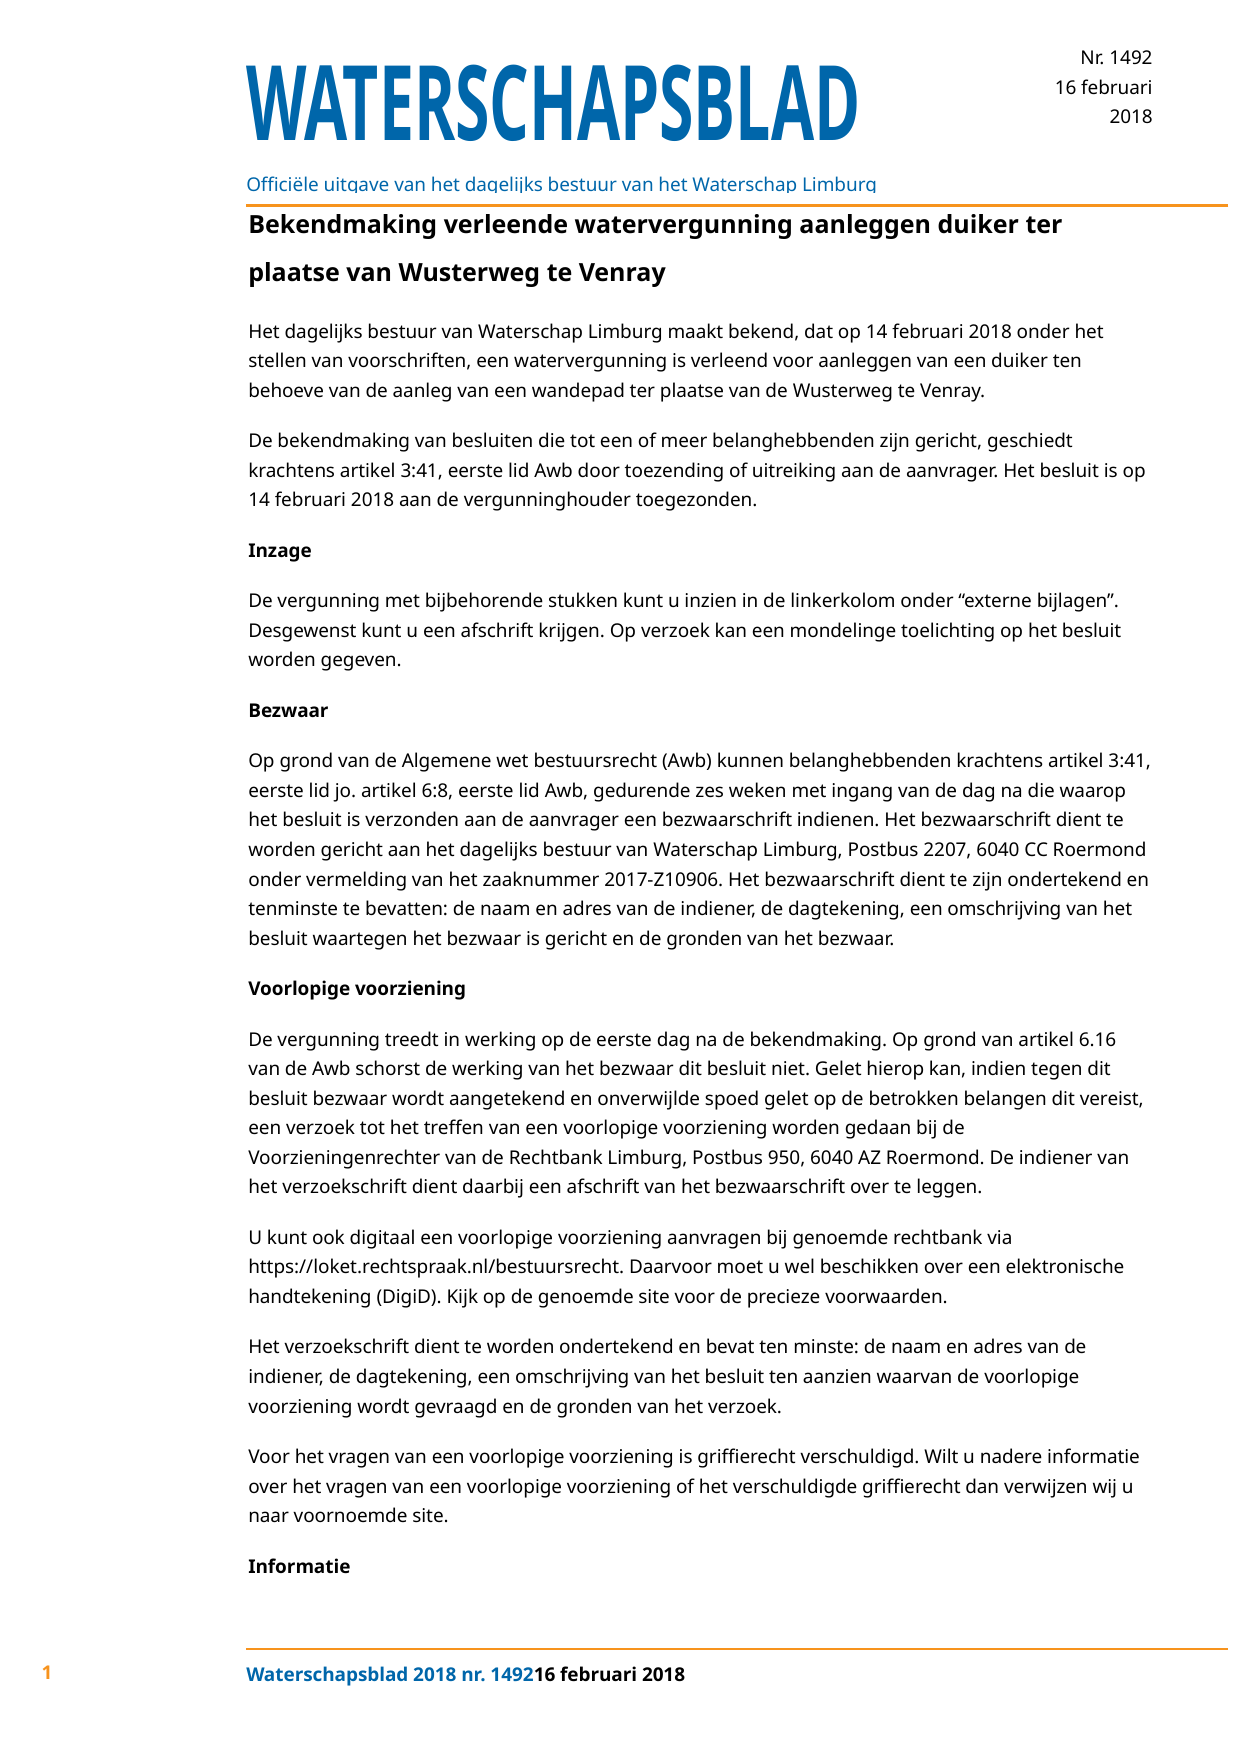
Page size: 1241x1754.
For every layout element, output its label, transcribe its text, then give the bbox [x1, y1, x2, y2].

text De bekendmaking van besluiten die tot een of meer belanghebbenden zijn gericht, geschiedt krachtens artikel 3:41, eerste lid Awb door toezending of uitreiking aan de aanvrager. Het besluit is op 14 februari 2018 aan de vergunninghouder toegezonden. [248, 427, 1152, 512]
picture [41, 47, 231, 172]
text Bezwaar [248, 697, 1152, 723]
text Het verzoekschrift dient te worden ondertekend en bevat ten minste: de naam en adres van de indiener, de dagtekening, een omschrijving van het besluit ten aanzien waarvan de voorlopige voorziening wordt gevraagd en de gronden van het verzoek. [248, 1334, 1152, 1419]
text Op grond van de Algemene wet bestuursrecht (Awb) kunnen belanghebbenden krachtens artikel 3:41, eerste lid jo. artikel 6:8, eerste lid Awb, gedurende zes weken met ingang van de dag na die waarop het besluit is verzonden aan de aanvrager een bezwaarschrift indienen. Het bezwaarschrift dient te worden gericht aan het dagelijks bestuur van Waterschap Limburg, Postbus 2207, 6040 CC Roermond onder vermelding van het zaaknummer 2017-Z10906. Het bezwaarschrift dient te zijn ondertekend en tenminste te bevatten: de naam en adres van de indiener, de dagtekening, een omschrijving van het besluit waartegen het bezwaar is gericht en de gronden van het bezwaar. [248, 747, 1152, 951]
text Voor het vragen van een voorlopige voorziening is griffierecht verschuldigd. Wilt u nadere informatie over het vragen van een voorlopige voorziening of het verschuldigde griffierecht dan verwijzen wij u naar voornoemde site. [248, 1443, 1152, 1528]
text De vergunning treedt in werking op de eerste dag na de bekendmaking. Op grond van artikel 6.16 van de Awb schorst de werking van het bezwaar dit besluit niet. Gelet hierop kan, indien tegen dit besluit bezwaar wordt aangetekend en onverwijlde spoed gelet op de betrokken belangen dit vereist, een verzoek tot het treffen van een voorlopige voorziening worden gedaan bij de Voorzieningenrechter van de Rechtbank Limburg, Postbus 950, 6040 AZ Roermond. De indiener van het verzoekschrift dient daarbij een afschrift van het bezwaarschrift over te leggen. [248, 1026, 1152, 1199]
text De vergunning met bijbehorende stukken kunt u inzien in de linkerkolom onder “externe bijlagen”. Desgewenst kunt u een afschrift krijgen. Op verzoek kan een mondelinge toelichting op het besluit worden gegeven. [248, 587, 1152, 672]
text Informatie [248, 1553, 1152, 1579]
text Bekendmaking verleende watervergunning aanleggen duiker ter plaatse van Wusterweg te Venray [248, 207, 1152, 288]
text Het dagelijks bestuur van Waterschap Limburg maakt bekend, dat op 14 februari 2018 onder het stellen van voorschriften, een watervergunning is verleend voor aanleggen van een duiker ten behoeve van de aanleg van een wandepad ter plaatse van de Wusterweg te Venray. [248, 318, 1152, 403]
text U kunt ook digitaal een voorlopige voorziening aanvragen bij genoemde rechtbank via https://loket.rechtspraak.nl/bestuursrecht. Daarvoor moet u wel beschikken over een elektronische handtekening (DigiD). Kijk op de genoemde site voor de precieze voorwaarden. [248, 1224, 1152, 1309]
text Inzage [248, 537, 1152, 563]
text Voorlopige voorziening [248, 975, 1152, 1001]
